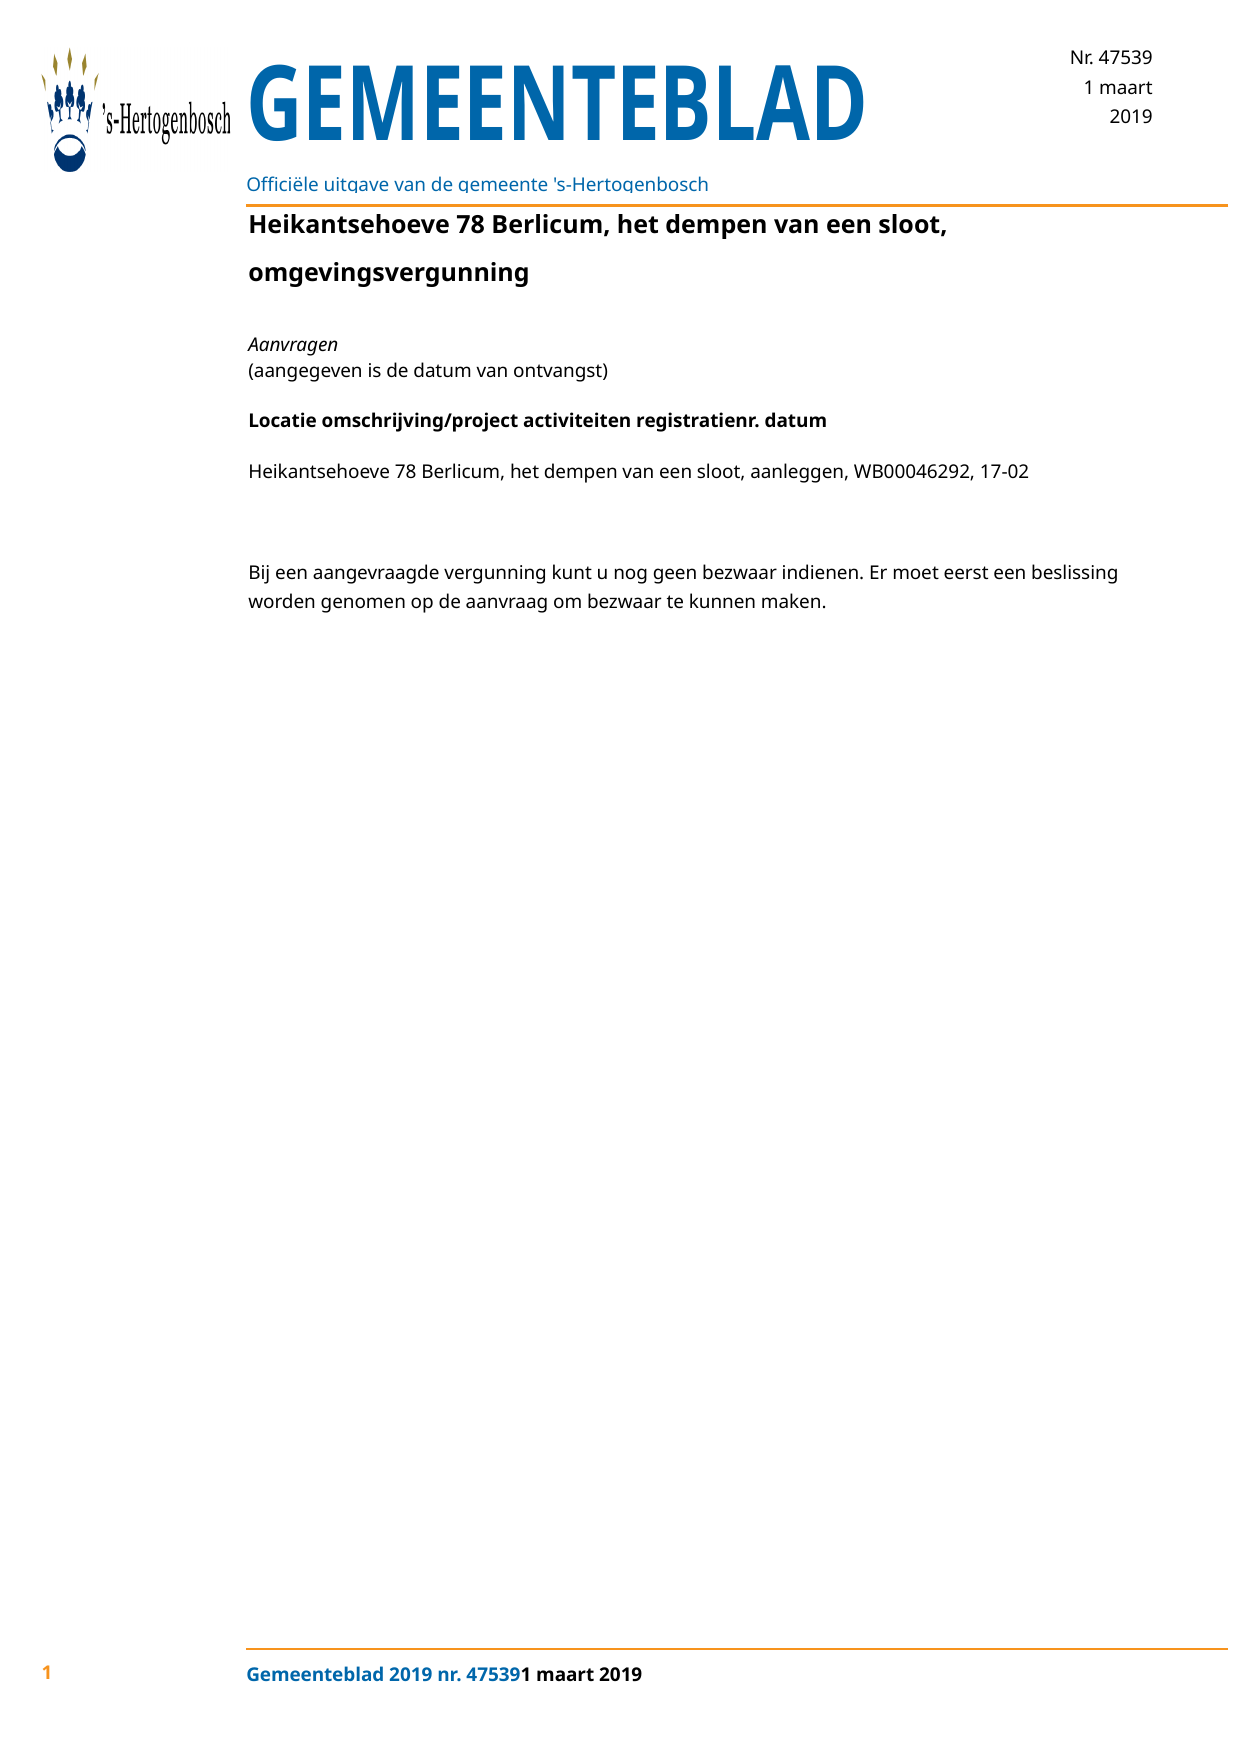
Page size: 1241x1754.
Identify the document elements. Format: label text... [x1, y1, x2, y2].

text Bij een aangevraagde vergunning kunt u nog geen bezwaar indienen. Er moet eerst een beslissing worden genomen op de aanvraag om bezwaar te kunnen maken. [248, 559, 1152, 614]
text Aanvragen [248, 331, 1152, 357]
text (aangegeven is de datum van ontvangst) [248, 357, 1152, 383]
text Locatie omschrijving/project activiteiten registratienr. datum [248, 408, 1152, 433]
picture [41, 47, 231, 172]
text Heikantsehoeve 78 Berlicum, het dempen van een sloot, aanleggen, WB00046292, 17-02 [248, 458, 1152, 484]
text Heikantsehoeve 78 Berlicum, het dempen van een sloot, omgevingsvergunning [248, 207, 1152, 288]
